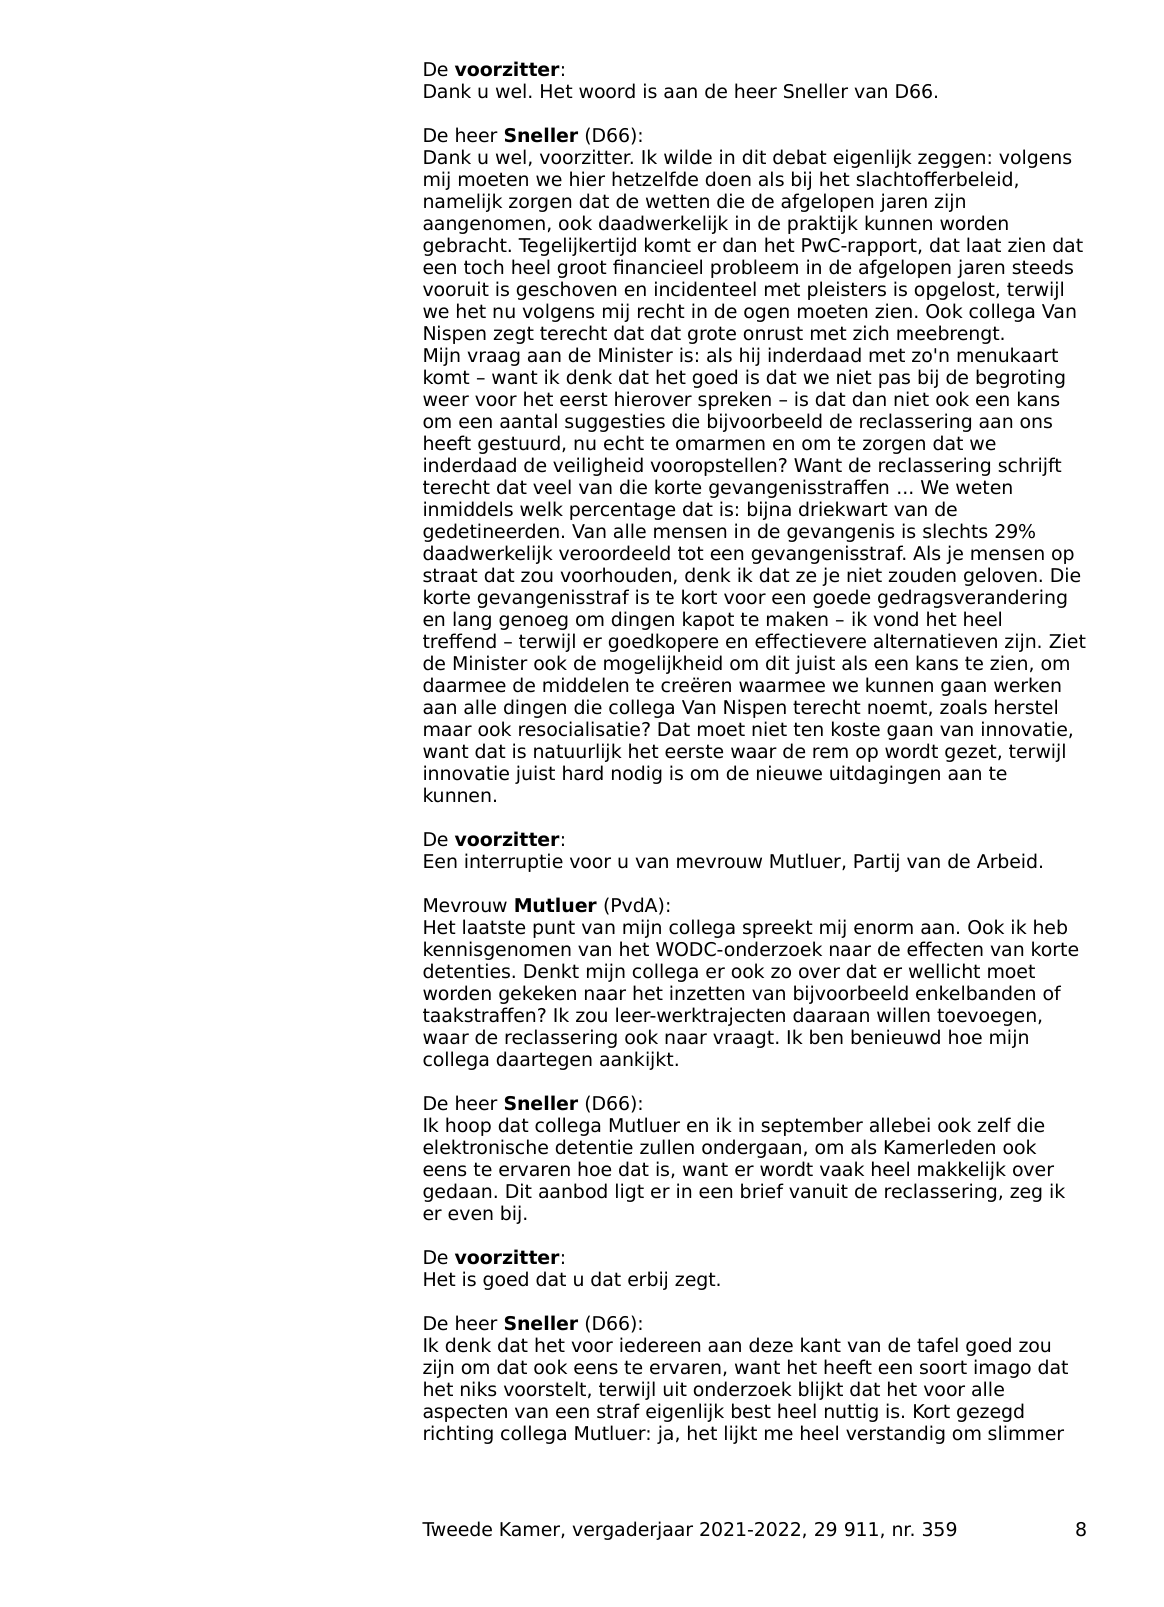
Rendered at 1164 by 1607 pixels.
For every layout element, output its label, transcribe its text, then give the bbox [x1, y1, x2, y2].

text De heer Sneller (D66): [422, 1313, 1087, 1335]
text De voorzitter: [422, 59, 1087, 81]
text Ik denk dat het voor iedereen aan deze kant van de tafel goed zou zijn om dat ook eens te ervaren, want het heeft een soort imago dat het niks voorstelt, terwijl uit onderzoek blijkt dat het voor alle aspecten van een straf eigenlijk best heel nuttig is. Kort gezegd richting collega Mutluer: ja, het lijkt me heel verstandig om slimmer [422, 1335, 1087, 1445]
text Het is goed dat u dat erbij zegt. [422, 1269, 1087, 1291]
text De heer Sneller (D66): [422, 1093, 1087, 1115]
text Ik hoop dat collega Mutluer en ik in september allebei ook zelf die elektronische detentie zullen ondergaan, om als Kamerleden ook eens te ervaren hoe dat is, want er wordt vaak heel makkelijk over gedaan. Dit aanbod ligt er in een brief vanuit de reclassering, zeg ik er even bij. [422, 1115, 1087, 1225]
text De voorzitter: [422, 829, 1087, 851]
text De heer Sneller (D66): [422, 125, 1087, 147]
text Mijn vraag aan de Minister is: als hij inderdaad met zo'n menukaart komt – want ik denk dat het goed is dat we niet pas bij de begroting weer voor het eerst hierover spreken – is dat dan niet ook een kans om een aantal suggesties die bijvoorbeeld de reclassering aan ons heeft gestuurd, nu echt te omarmen en om te zorgen dat we inderdaad de veiligheid vooropstellen? Want de reclassering schrijft terecht dat veel van die korte gevangenisstraffen ... We weten inmiddels welk percentage dat is: bijna driekwart van de gedetineerden. Van alle mensen in de gevangenis is slechts 29% daadwerkelijk veroordeeld tot een gevangenisstraf. Als je mensen op straat dat zou voorhouden, denk ik dat ze je niet zouden geloven. Die korte gevangenisstraf is te kort voor een goede gedragsverandering en lang genoeg om dingen kapot te maken – ik vond het heel treffend – terwijl er goedkopere en effectievere alternatieven zijn. Ziet de Minister ook de mogelijkheid om dit juist als een kans te zien, om daarmee de middelen te creëren waarmee we kunnen gaan werken aan alle dingen die collega Van Nispen terecht noemt, zoals herstel maar ook resocialisatie? Dat moet niet ten koste gaan van innovatie, want dat is natuurlijk het eerste waar de rem op wordt gezet, terwijl innovatie juist hard nodig is om de nieuwe uitdagingen aan te kunnen. [422, 345, 1087, 807]
text Mevrouw Mutluer (PvdA): [422, 895, 1087, 917]
text Het laatste punt van mijn collega spreekt mij enorm aan. Ook ik heb kennisgenomen van het WODC-onderzoek naar de effecten van korte detenties. Denkt mijn collega er ook zo over dat er wellicht moet worden gekeken naar het inzetten van bijvoorbeeld enkelbanden of taakstraffen? Ik zou leer-werktrajecten daaraan willen toevoegen, waar de reclassering ook naar vraagt. Ik ben benieuwd hoe mijn collega daartegen aankijkt. [422, 917, 1087, 1071]
text Een interruptie voor u van mevrouw Mutluer, Partij van de Arbeid. [422, 851, 1087, 873]
text Dank u wel, voorzitter. Ik wilde in dit debat eigenlijk zeggen: volgens mij moeten we hier hetzelfde doen als bij het slachtofferbeleid, namelijk zorgen dat de wetten die de afgelopen jaren zijn aangenomen, ook daadwerkelijk in de praktijk kunnen worden gebracht. Tegelijkertijd komt er dan het PwC-rapport, dat laat zien dat een toch heel groot financieel probleem in de afgelopen jaren steeds vooruit is geschoven en incidenteel met pleisters is opgelost, terwijl we het nu volgens mij recht in de ogen moeten zien. Ook collega Van Nispen zegt terecht dat dat grote onrust met zich meebrengt. [422, 147, 1087, 345]
text De voorzitter: [422, 1247, 1087, 1269]
text Dank u wel. Het woord is aan de heer Sneller van D66. [422, 81, 1087, 103]
